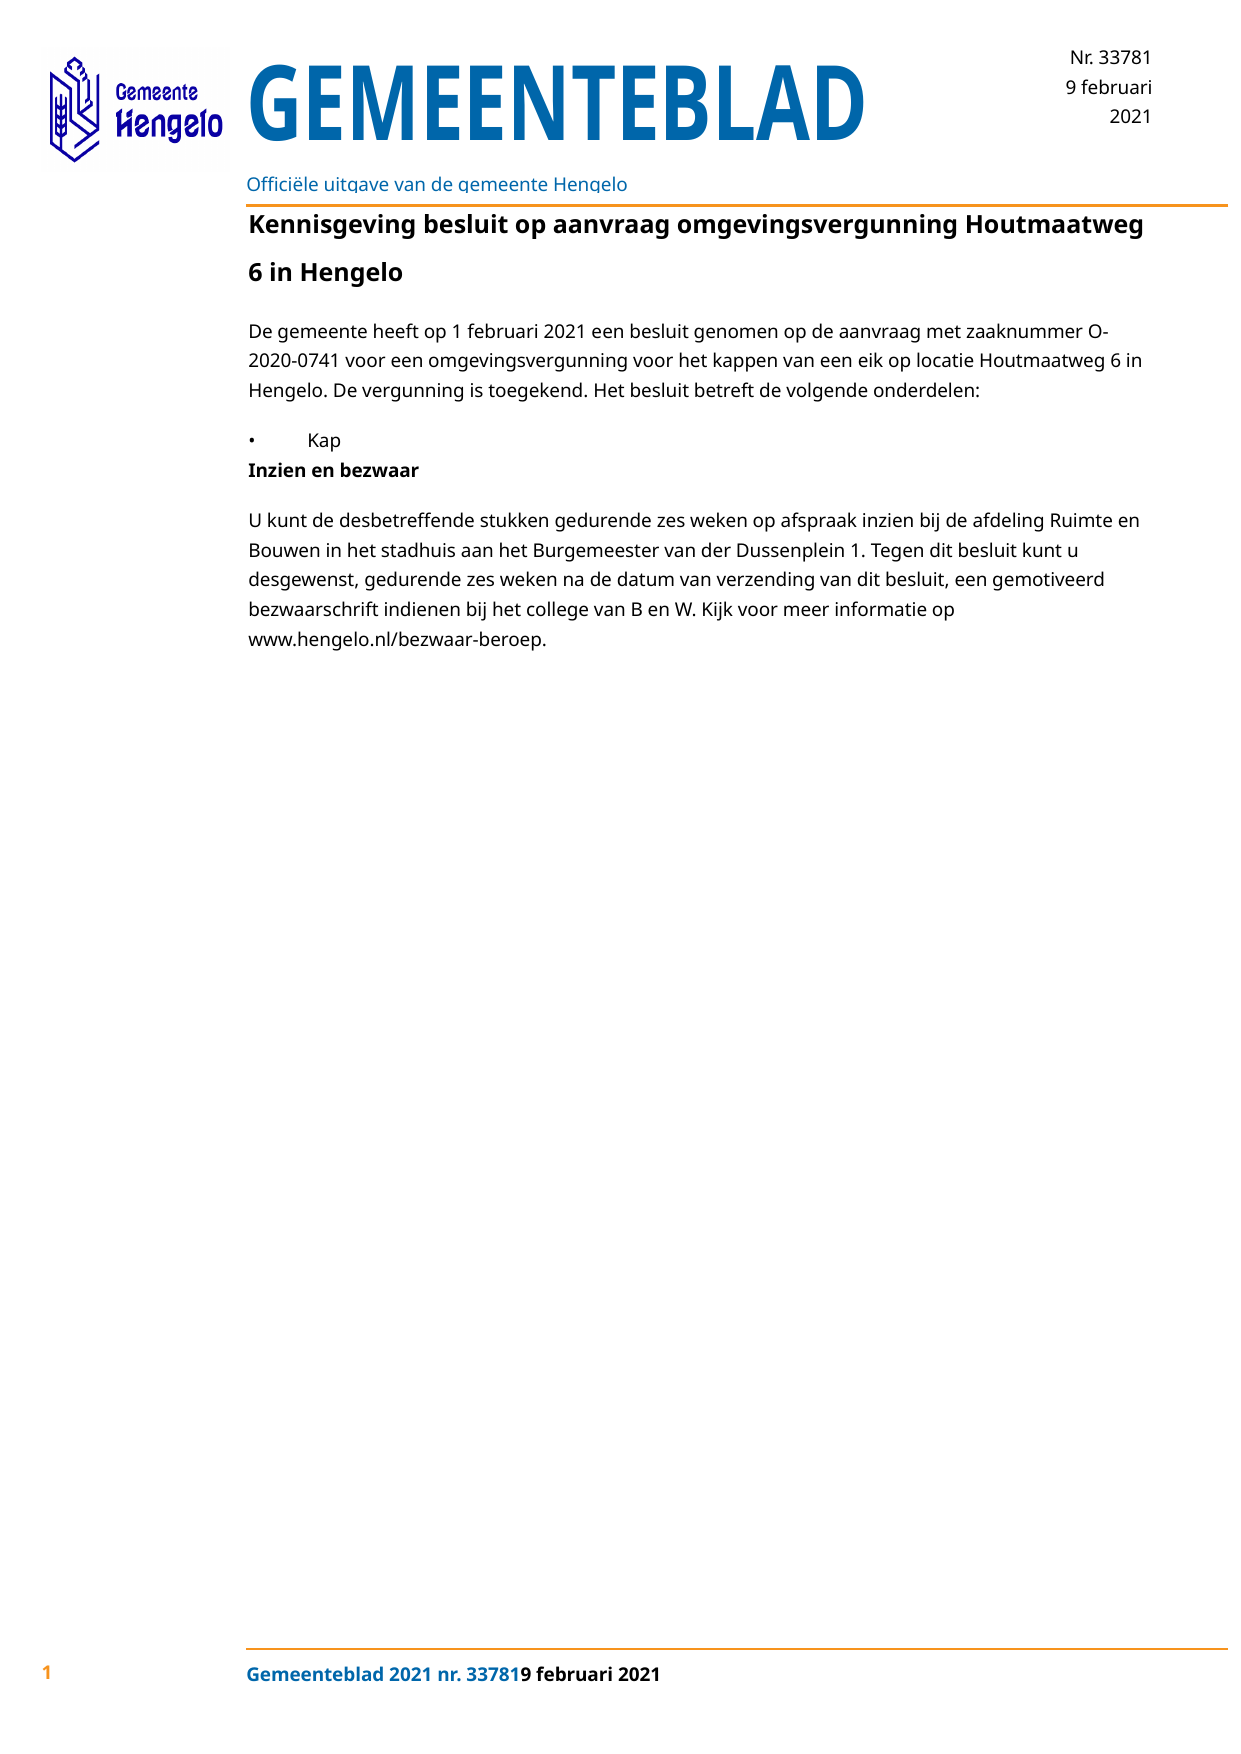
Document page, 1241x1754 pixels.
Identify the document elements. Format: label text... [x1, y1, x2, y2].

picture [41, 47, 231, 172]
text Kennisgeving besluit op aanvraag omgevingsvergunning Houtmaatweg 6 in Hengelo [248, 207, 1152, 288]
text De gemeente heeft op 1 februari 2021 een besluit genomen op de aanvraag met zaaknummer O-2020-0741 voor een omgevingsvergunning voor het kappen van een eik op locatie Houtmaatweg 6 in Hengelo. De vergunning is toegekend. Het besluit betreft de volgende onderdelen: [248, 318, 1152, 403]
text Inzien en bezwaar [248, 457, 1152, 483]
list Kap [248, 427, 1152, 453]
text U kunt de desbetreffende stukken gedurende zes weken op afspraak inzien bij de afdeling Ruimte en Bouwen in het stadhuis aan het Burgemeester van der Dussenplein 1. Tegen dit besluit kunt u desgewenst, gedurende zes weken na de datum van verzending van dit besluit, een gemotiveerd bezwaarschrift indienen bij het college van B en W. Kijk voor meer informatie op www.hengelo.nl/bezwaar-beroep. [248, 507, 1152, 652]
